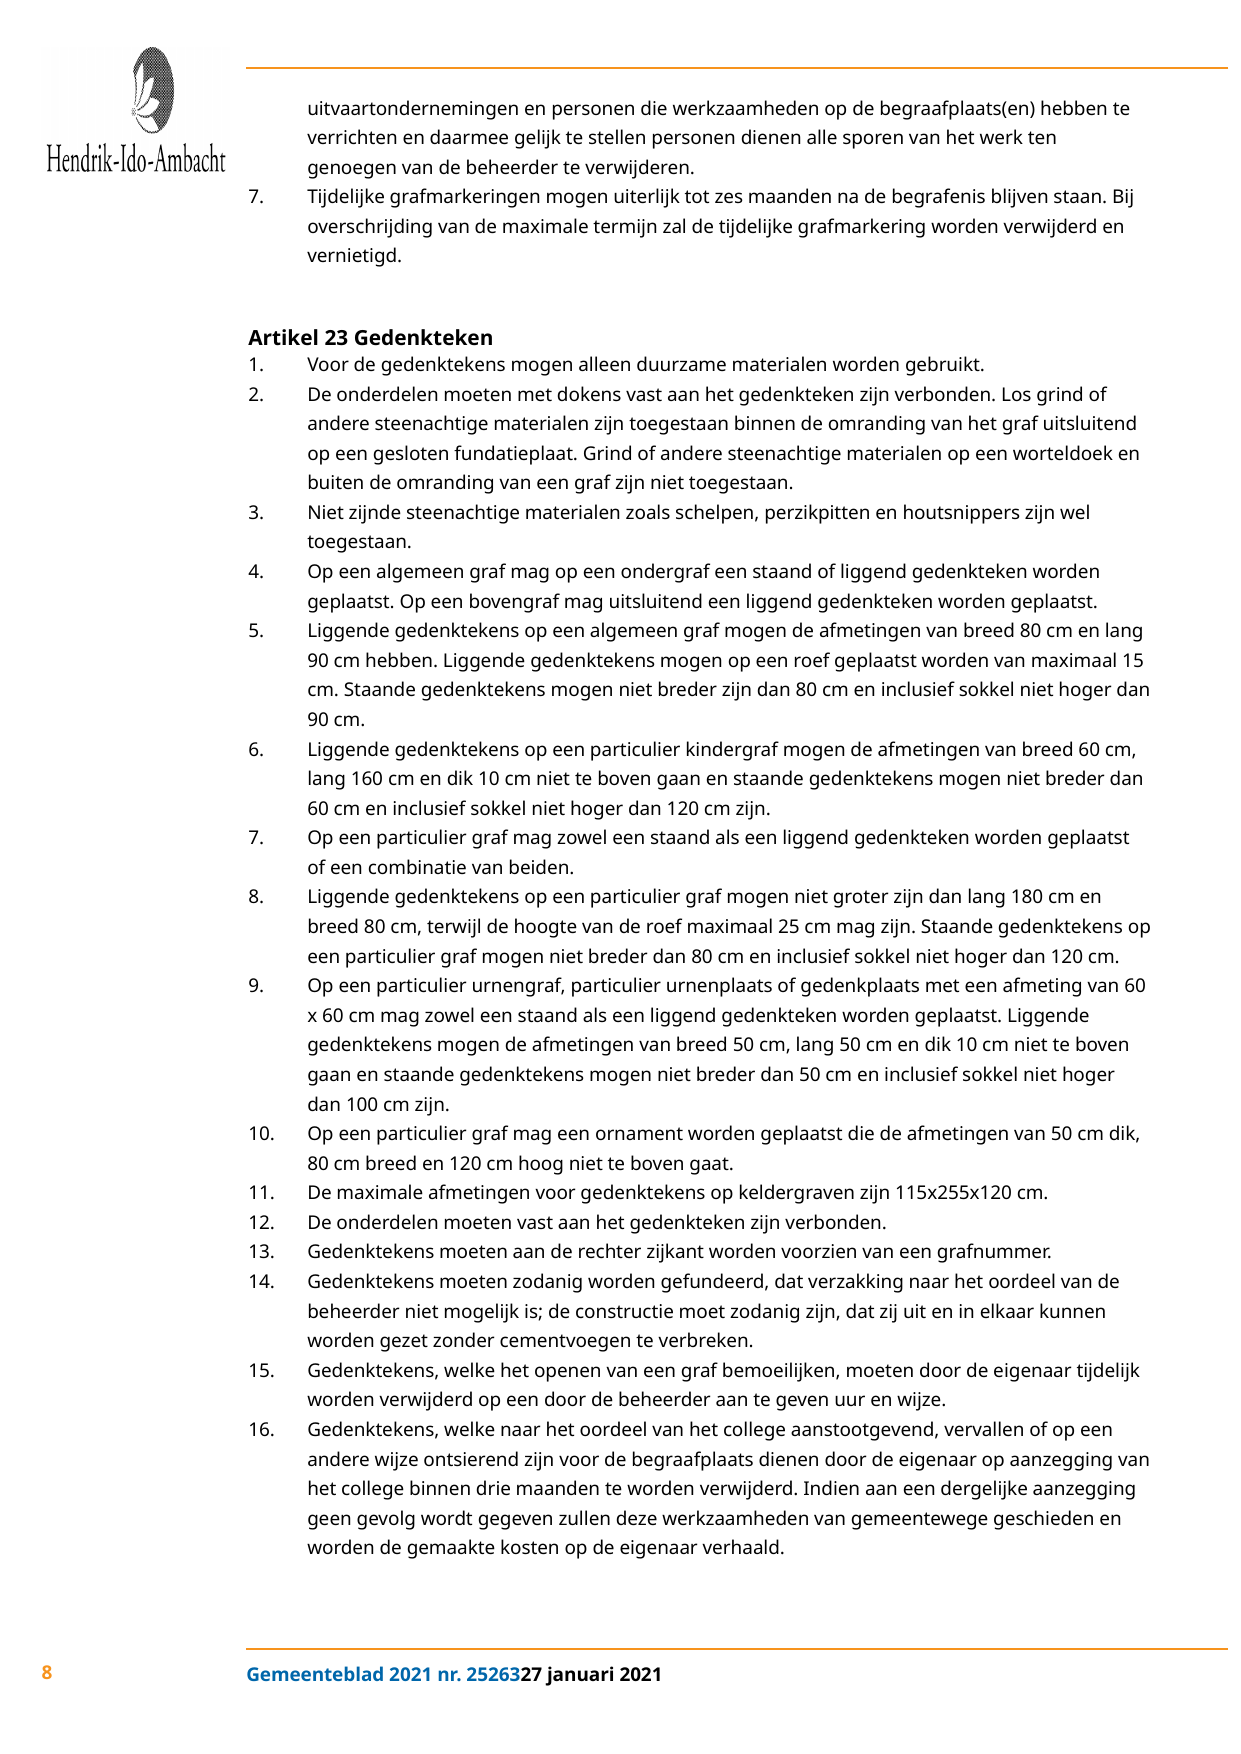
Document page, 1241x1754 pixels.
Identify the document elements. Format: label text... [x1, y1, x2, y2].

list Op een particulier graf mag een ornament worden geplaatst die de afmetingen van 50 cm dik, 80 cm breed en 120 cm hoog niet te boven gaat. [248, 1120, 1152, 1176]
list Gedenktekens moeten zodanig worden gefundeerd, dat verzakking naar het oordeel van de beheerder niet mogelijk is; de constructie moet zodanig zijn, dat zij uit en in elkaar kunnen worden gezet zonder cementvoegen te verbreken. [248, 1268, 1152, 1353]
list Gedenktekens moeten aan de rechter zijkant worden voorzien van een grafnummer. [248, 1239, 1152, 1264]
list Niet zijnde steenachtige materialen zoals schelpen, perzikpitten en houtsnippers zijn wel toegestaan. [248, 499, 1152, 554]
list Op een particulier graf mag zowel een staand als een liggend gedenkteken worden geplaatst of een combinatie van beiden. [248, 824, 1152, 880]
list De onderdelen moeten vast aan het gedenkteken zijn verbonden. [248, 1209, 1152, 1235]
list Voor de gedenktekens mogen alleen duurzame materialen worden gebruikt. [248, 351, 1152, 377]
list Gedenktekens, welke naar het oordeel van het college aanstootgevend, vervallen of op een andere wijze ontsierend zijn voor de begraafplaats dienen door de eigenaar op aanzegging van het college binnen drie maanden te worden verwijderd. Indien aan een dergelijke aanzegging geen gevolg wordt gegeven zullen deze werkzaamheden van gemeentewege geschieden en worden de gemaakte kosten op de eigenaar verhaald. [248, 1416, 1152, 1560]
picture [41, 47, 231, 172]
list Liggende gedenktekens op een algemeen graf mogen de afmetingen van breed 80 cm en lang 90 cm hebben. Liggende gedenktekens mogen op een roef geplaatst worden van maximaal 15 cm. Staande gedenktekens mogen niet breder zijn dan 80 cm en inclusief sokkel niet hoger dan 90 cm. [248, 617, 1152, 732]
list De maximale afmetingen voor gedenktekens op keldergraven zijn 115x255x120 cm. [248, 1179, 1152, 1205]
list Op een algemeen graf mag op een ondergraf een staand of liggend gedenkteken worden geplaatst. Op een bovengraf mag uitsluitend een liggend gedenkteken worden geplaatst. [248, 558, 1152, 613]
list Liggende gedenktekens op een particulier kindergraf mogen de afmetingen van breed 60 cm, lang 160 cm en dik 10 cm niet te boven gaan en staande gedenktekens mogen niet breder dan 60 cm en inclusief sokkel niet hoger dan 120 cm zijn. [248, 736, 1152, 821]
list Liggende gedenktekens op een particulier graf mogen niet groter zijn dan lang 180 cm en breed 80 cm, terwijl de hoogte van de roef maximaal 25 cm mag zijn. Staande gedenktekens op een particulier graf mogen niet breder dan 80 cm en inclusief sokkel niet hoger dan 120 cm. [248, 884, 1152, 968]
list Gedenktekens, welke het openen van een graf bemoeilijken, moeten door de eigenaar tijdelijk worden verwijderd op een door de beheerder aan te geven uur en wijze. [248, 1357, 1152, 1412]
list uitvaartondernemingen en personen die werkzaamheden op de begraafplaats(en) hebben te verrichten en daarmee gelijk te stellen personen dienen alle sporen van het werk ten genoegen van de beheerder te verwijderen. [248, 95, 1152, 180]
list Tijdelijke grafmarkeringen mogen uiterlijk tot zes maanden na de begrafenis blijven staan. Bij overschrijding van de maximale termijn zal de tijdelijke grafmarkering worden verwijderd en vernietigd. [248, 183, 1152, 268]
text Artikel 23 Gedenkteken [248, 323, 1152, 351]
list Op een particulier urnengraf, particulier urnenplaats of gedenkplaats met een afmeting van 60 x 60 cm mag zowel een staand als een liggend gedenkteken worden geplaatst. Liggende gedenktekens mogen de afmetingen van breed 50 cm, lang 50 cm en dik 10 cm niet te boven gaan en staande gedenktekens mogen niet breder dan 50 cm en inclusief sokkel niet hoger dan 100 cm zijn. [248, 972, 1152, 1116]
list De onderdelen moeten met dokens vast aan het gedenkteken zijn verbonden. Los grind of andere steenachtige materialen zijn toegestaan binnen de omranding van het graf uitsluitend op een gesloten fundatieplaat. Grind of andere steenachtige materialen op een worteldoek en buiten de omranding van een graf zijn niet toegestaan. [248, 381, 1152, 495]
